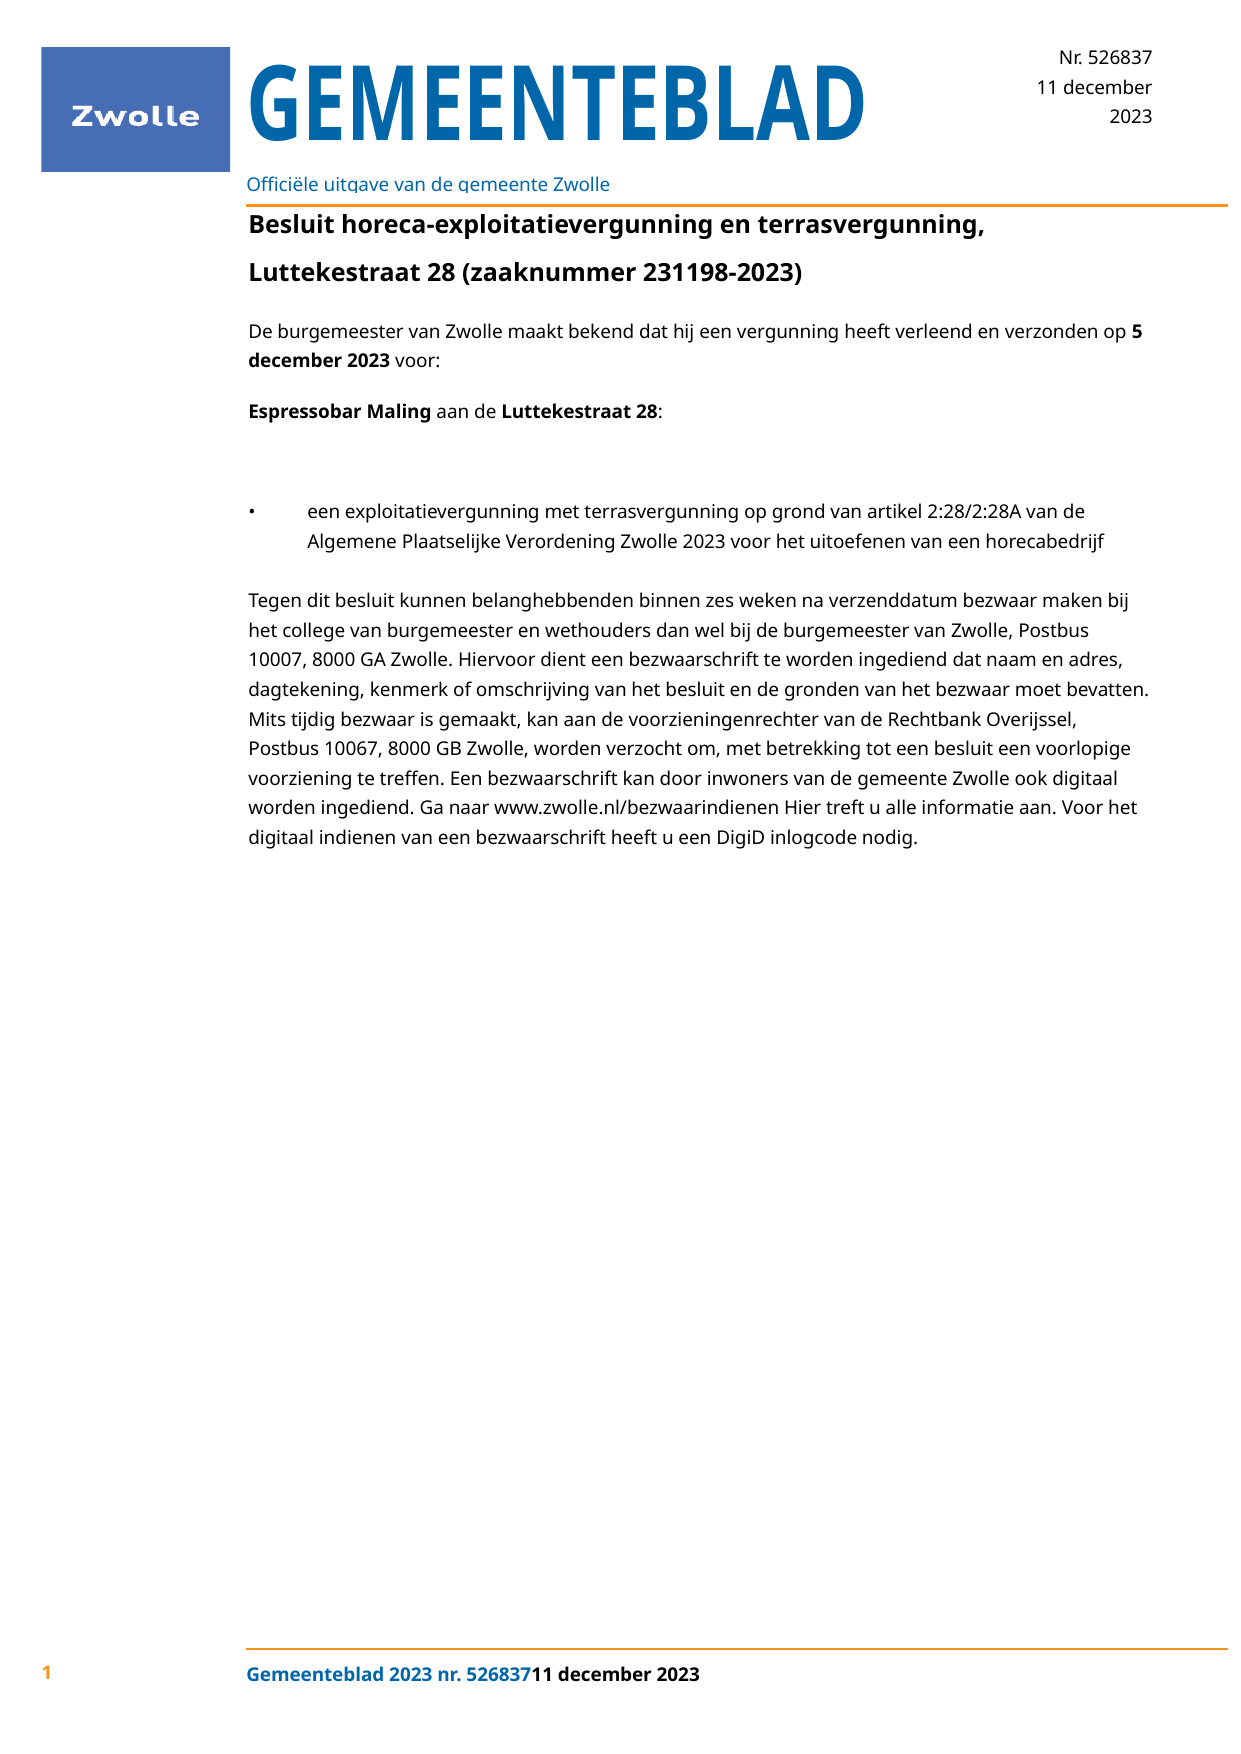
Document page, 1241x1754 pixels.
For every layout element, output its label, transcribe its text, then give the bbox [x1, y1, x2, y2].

list een exploitatievergunning met terrasvergunning op grond van artikel 2:28/2:28A van de Algemene Plaatselijke Verordening Zwolle 2023 voor het uitoefenen van een horecabedrijf [248, 499, 1152, 554]
text De burgemeester van Zwolle maakt bekend dat hij een vergunning heeft verleend en verzonden op 5 december 2023 voor: [248, 318, 1152, 373]
text Espressobar Maling aan de Luttekestraat 28: [248, 398, 1152, 424]
picture [41, 47, 231, 172]
text Besluit horeca-exploitatievergunning en terrasvergunning, Luttekestraat 28 (zaaknummer 231198-2023) [248, 207, 1152, 288]
text Tegen dit besluit kunnen belanghebbenden binnen zes weken na verzenddatum bezwaar maken bij het college van burgemeester en wethouders dan wel bij de burgemeester van Zwolle, Postbus 10007, 8000 GA Zwolle. Hiervoor dient een bezwaarschrift te worden ingediend dat naam en adres, dagtekening, kenmerk of omschrijving van het besluit en de gronden van het bezwaar moet bevatten. Mits tijdig bezwaar is gemaakt, kan aan de voorzieningenrechter van de Rechtbank Overijssel, Postbus 10067, 8000 GB Zwolle, worden verzocht om, met betrekking tot een besluit een voorlopige voorziening te treffen. Een bezwaarschrift kan door inwoners van de gemeente Zwolle ook digitaal worden ingediend. Ga naar www.zwolle.nl/bezwaarindienen Hier treft u alle informatie aan. Voor het digitaal indienen van een bezwaarschrift heeft u een DigiD inlogcode nodig. [248, 587, 1152, 850]
